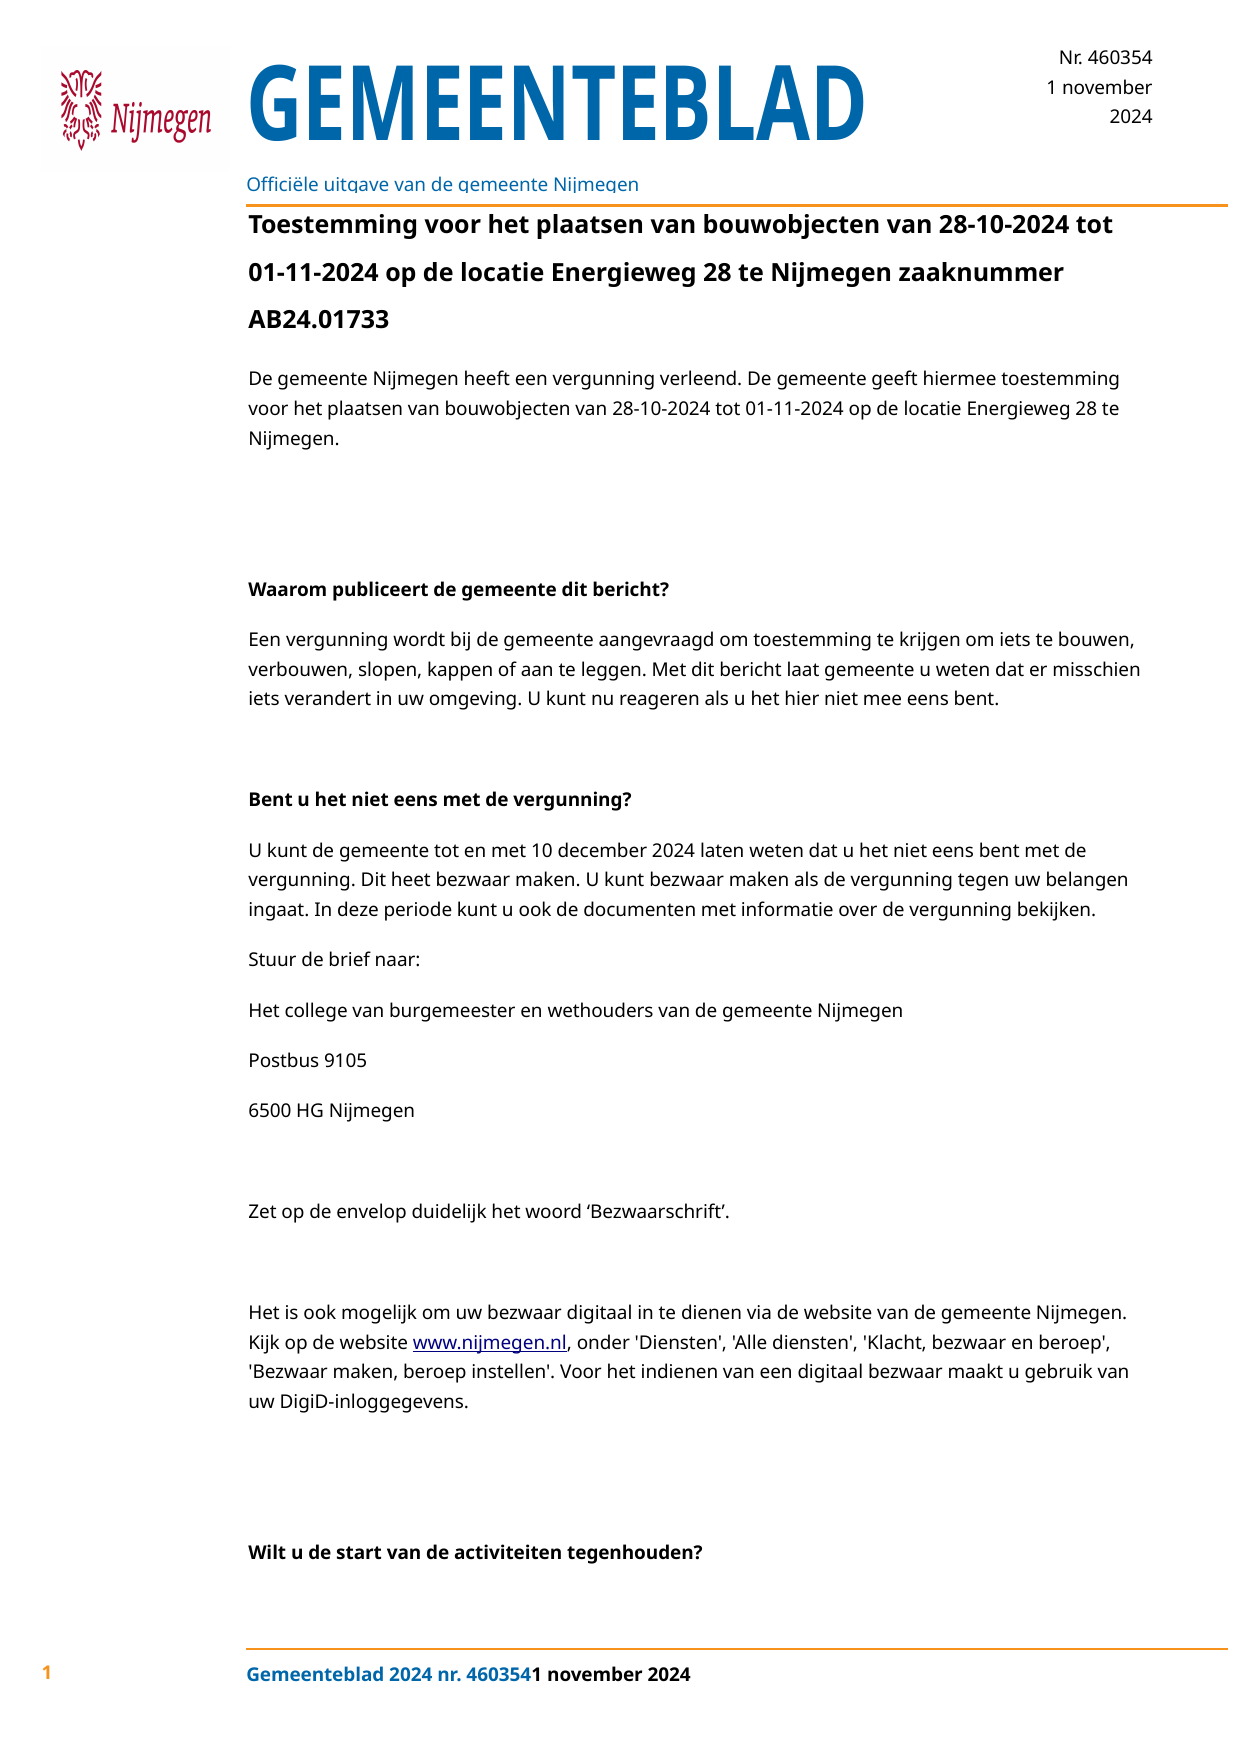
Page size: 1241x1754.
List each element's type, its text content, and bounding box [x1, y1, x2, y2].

text Het is ook mogelijk om uw bezwaar digitaal in te dienen via de website van de gemeente Nijmegen. Kijk op de website www.nijmegen.nl, onder 'Diensten', 'Alle diensten', 'Klacht, bezwaar en beroep', 'Bezwaar maken, beroep instellen'. Voor het indienen van een digitaal bezwaar maakt u gebruik van uw DigiD-inloggegevens. [248, 1299, 1152, 1414]
text Waarom publiceert de gemeente dit bericht? [248, 576, 1152, 602]
text Wilt u de start van de activiteiten tegenhouden? [248, 1539, 1152, 1565]
text Bent u het niet eens met de vergunning? [248, 786, 1152, 812]
text Het college van burgemeester en wethouders van de gemeente Nijmegen [248, 997, 1152, 1022]
text U kunt de gemeente tot en met 10 december 2024 laten weten dat u het niet eens bent met de vergunning. Dit heet bezwaar maken. U kunt bezwaar maken als de vergunning tegen uw belangen ingaat. In deze periode kunt u ook de documenten met informatie over de vergunning bekijken. [248, 837, 1152, 922]
text Toestemming voor het plaatsen van bouwobjecten van 28-10-2024 tot 01-11-2024 op de locatie Energieweg 28 te Nijmegen zaaknummer AB24.01733 [248, 207, 1152, 336]
text Zet op de envelop duidelijk het woord ‘Bezwaarschrift’. [248, 1198, 1152, 1224]
text Stuur de brief naar: [248, 946, 1152, 972]
text Postbus 9105 [248, 1047, 1152, 1073]
text Een vergunning wordt bij de gemeente aangevraagd om toestemming te krijgen om iets te bouwen, verbouwen, slopen, kappen of aan te leggen. Met dit bericht laat gemeente u weten dat er misschien iets verandert in uw omgeving. U kunt nu reageren als u het hier niet mee eens bent. [248, 626, 1152, 711]
text De gemeente Nijmegen heeft een vergunning verleend. De gemeente geeft hiermee toestemming voor het plaatsen van bouwobjecten van 28-10-2024 tot 01-11-2024 op de locatie Energieweg 28 te Nijmegen. [248, 366, 1152, 450]
text 6500 HG Nijmegen [248, 1098, 1152, 1123]
picture [41, 47, 231, 172]
